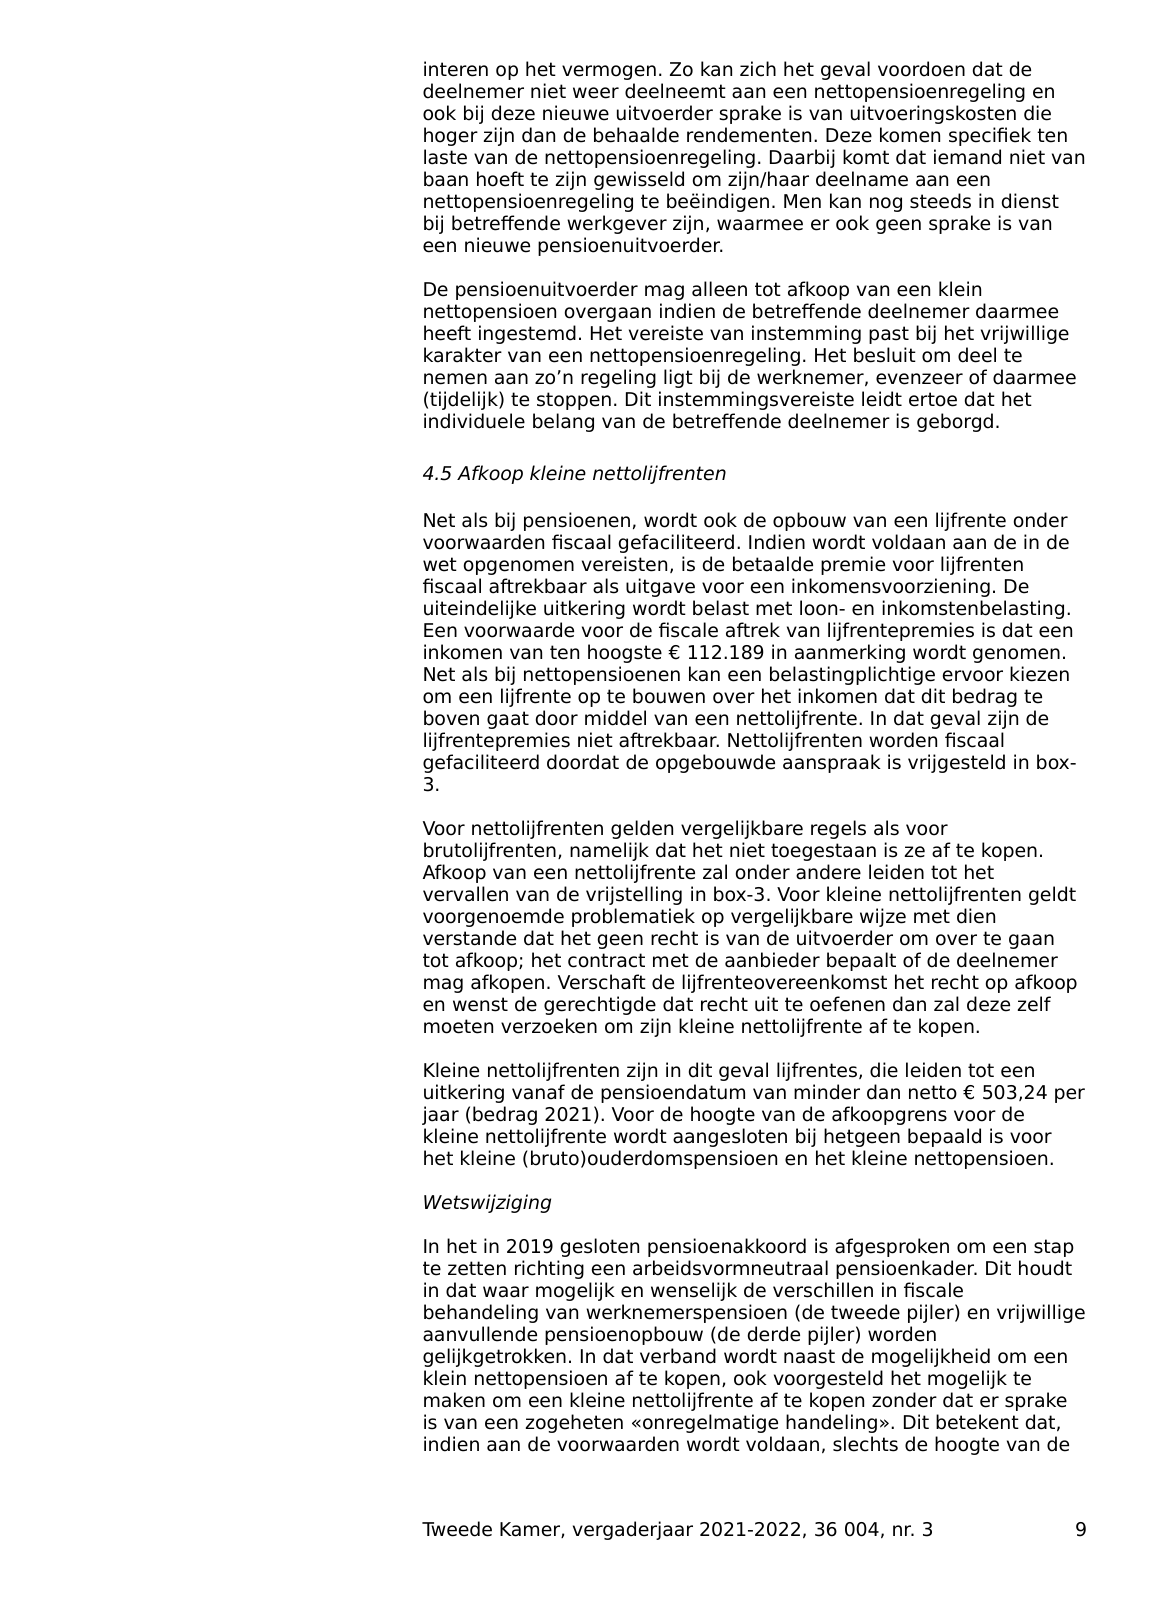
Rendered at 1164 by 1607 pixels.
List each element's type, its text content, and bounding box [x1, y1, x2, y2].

text Net als bij pensioenen, wordt ook de opbouw van een lijfrente onder voorwaarden fiscaal gefaciliteerd. Indien wordt voldaan aan de in de wet opgenomen vereisten, is de betaalde premie voor lijfrenten fiscaal aftrekbaar als uitgave voor een inkomensvoorziening. De uiteindelijke uitkering wordt belast met loon- en inkomstenbelasting. Een voorwaarde voor de fiscale aftrek van lijfrentepremies is dat een inkomen van ten hoogste € 112.189 in aanmerking wordt genomen. Net als bij nettopensioenen kan een belastingplichtige ervoor kiezen om een lijfrente op te bouwen over het inkomen dat dit bedrag te boven gaat door middel van een nettolijfrente. In dat geval zijn de lijfrentepremies niet aftrekbaar. Nettolijfrenten worden fiscaal gefaciliteerd doordat de opgebouwde aanspraak is vrijgesteld in box-3. [422, 510, 1087, 796]
text Kleine nettolijfrenten zijn in dit geval lijfrentes, die leiden tot een uitkering vanaf de pensioendatum van minder dan netto € 503,24 per jaar (bedrag 2021). Voor de hoogte van de afkoopgrens voor de kleine nettolijfrente wordt aangesloten bij hetgeen bepaald is voor het kleine (bruto)ouderdomspensioen en het kleine nettopensioen. [422, 1060, 1087, 1170]
text De pensioenuitvoerder mag alleen tot afkoop van een klein nettopensioen overgaan indien de betreffende deelnemer daarmee heeft ingestemd. Het vereiste van instemming past bij het vrijwillige karakter van een nettopensioenregeling. Het besluit om deel te nemen aan zo’n regeling ligt bij de werknemer, evenzeer of daarmee (tijdelijk) te stoppen. Dit instemmingsvereiste leidt ertoe dat het individuele belang van de betreffende deelnemer is geborgd. [422, 279, 1087, 433]
text interen op het vermogen. Zo kan zich het geval voordoen dat de deelnemer niet weer deelneemt aan een nettopensioenregeling en ook bij deze nieuwe uitvoerder sprake is van uitvoeringskosten die hoger zijn dan de behaalde rendementen. Deze komen specifiek ten laste van de nettopensioenregeling. Daarbij komt dat iemand niet van baan hoeft te zijn gewisseld om zijn/haar deelname aan een nettopensioenregeling te beëindigen. Men kan nog steeds in dienst bij betreffende werkgever zijn, waarmee er ook geen sprake is van een nieuwe pensioenuitvoerder. [422, 59, 1087, 257]
subtitle 4.5 Afkoop kleine nettolijfrenten [422, 463, 1087, 485]
subtitle Wetswijziging [422, 1192, 1087, 1214]
text In het in 2019 gesloten pensioenakkoord is afgesproken om een stap te zetten richting een arbeidsvormneutraal pensioenkader. Dit houdt in dat waar mogelijk en wenselijk de verschillen in fiscale behandeling van werknemerspensioen (de tweede pijler) en vrijwillige aanvullende pensioenopbouw (de derde pijler) worden gelijkgetrokken. In dat verband wordt naast de mogelijkheid om een klein nettopensioen af te kopen, ook voorgesteld het mogelijk te maken om een kleine nettolijfrente af te kopen zonder dat er sprake is van een zogeheten «onregelmatige handeling». Dit betekent dat, indien aan de voorwaarden wordt voldaan, slechts de hoogte van de [422, 1236, 1087, 1456]
text Voor nettolijfrenten gelden vergelijkbare regels als voor brutolijfrenten, namelijk dat het niet toegestaan is ze af te kopen. Afkoop van een nettolijfrente zal onder andere leiden tot het vervallen van de vrijstelling in box-3. Voor kleine nettolijfrenten geldt voorgenoemde problematiek op vergelijkbare wijze met dien verstande dat het geen recht is van de uitvoerder om over te gaan tot afkoop; het contract met de aanbieder bepaalt of de deelnemer mag afkopen. Verschaft de lijfrenteovereenkomst het recht op afkoop en wenst de gerechtigde dat recht uit te oefenen dan zal deze zelf moeten verzoeken om zijn kleine nettolijfrente af te kopen. [422, 818, 1087, 1038]
